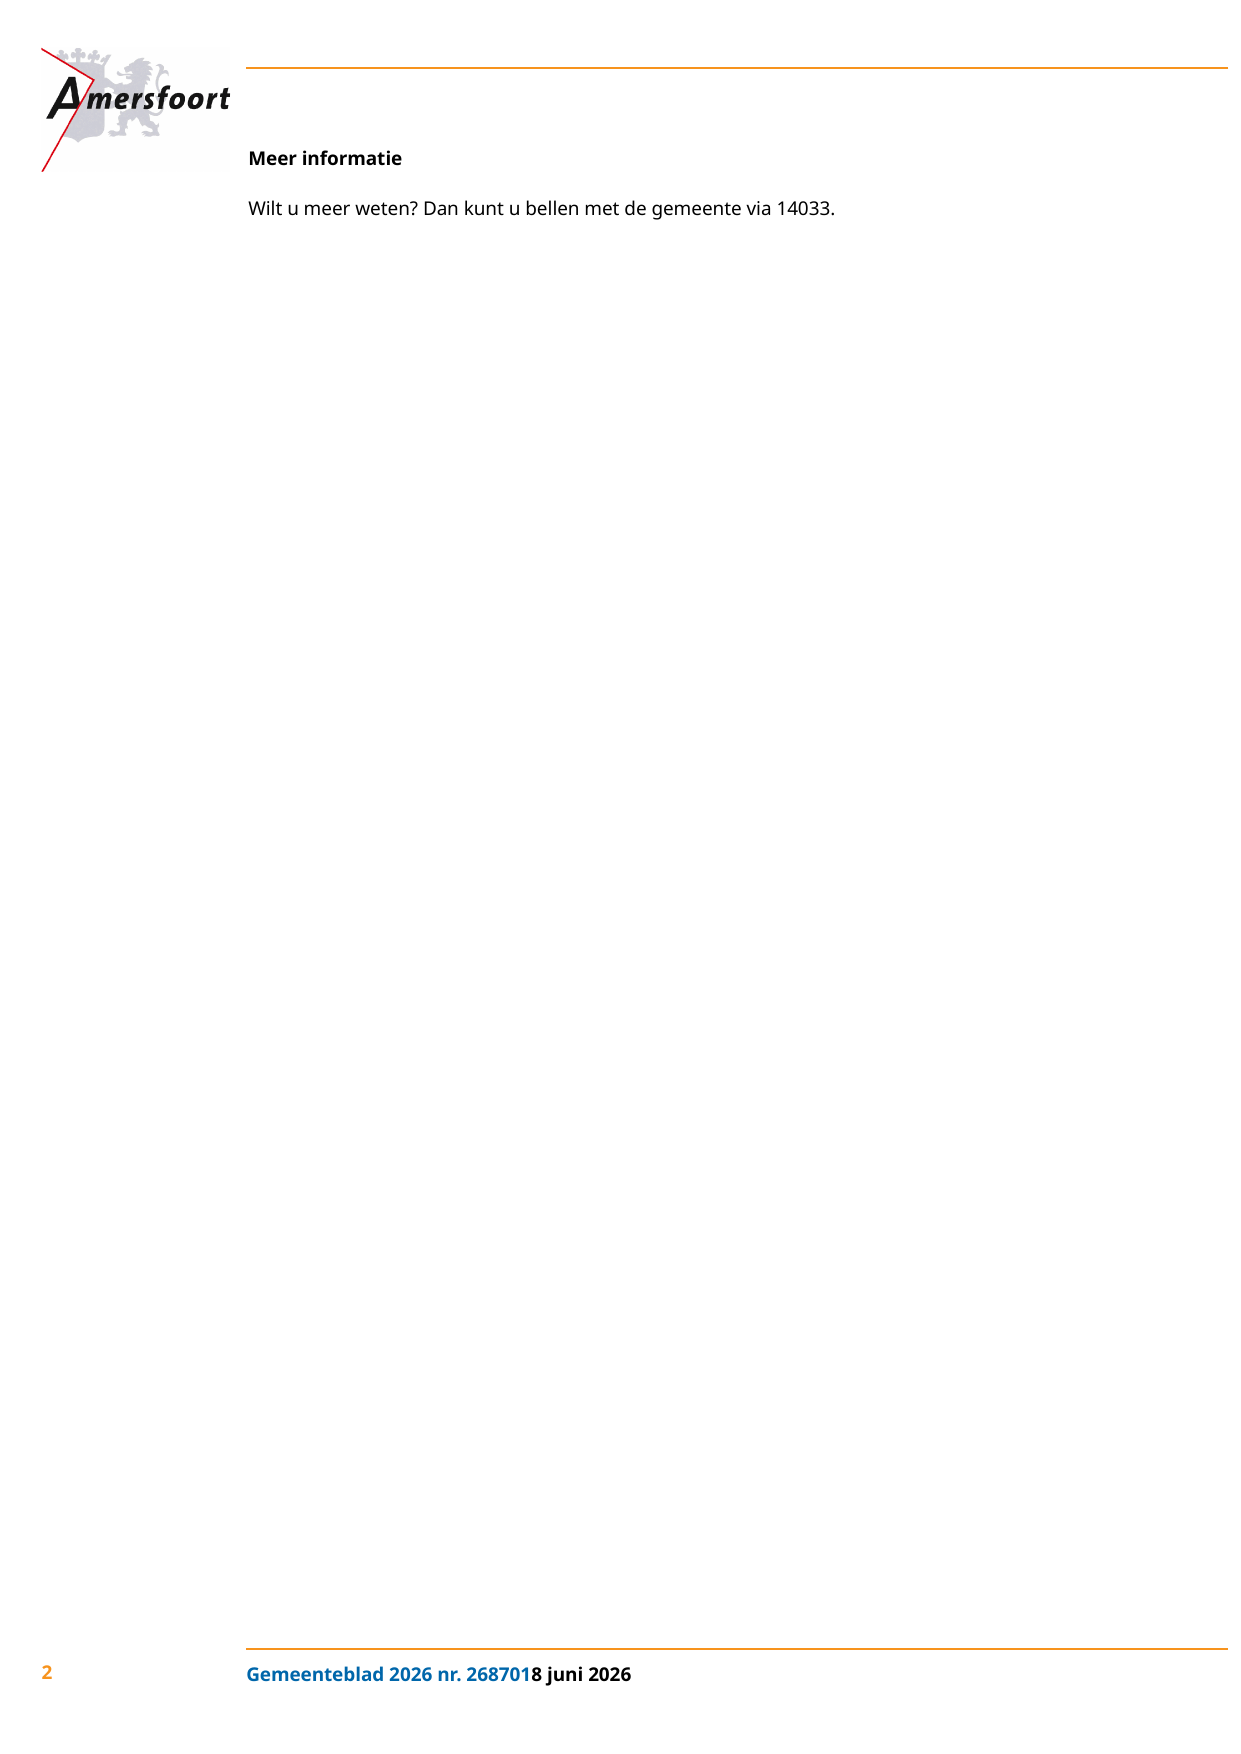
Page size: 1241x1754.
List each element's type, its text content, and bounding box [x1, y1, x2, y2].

picture [41, 47, 231, 172]
text Wilt u meer weten? Dan kunt u bellen met de gemeente via 14033. [248, 196, 1152, 221]
text Meer informatie [248, 145, 1152, 171]
